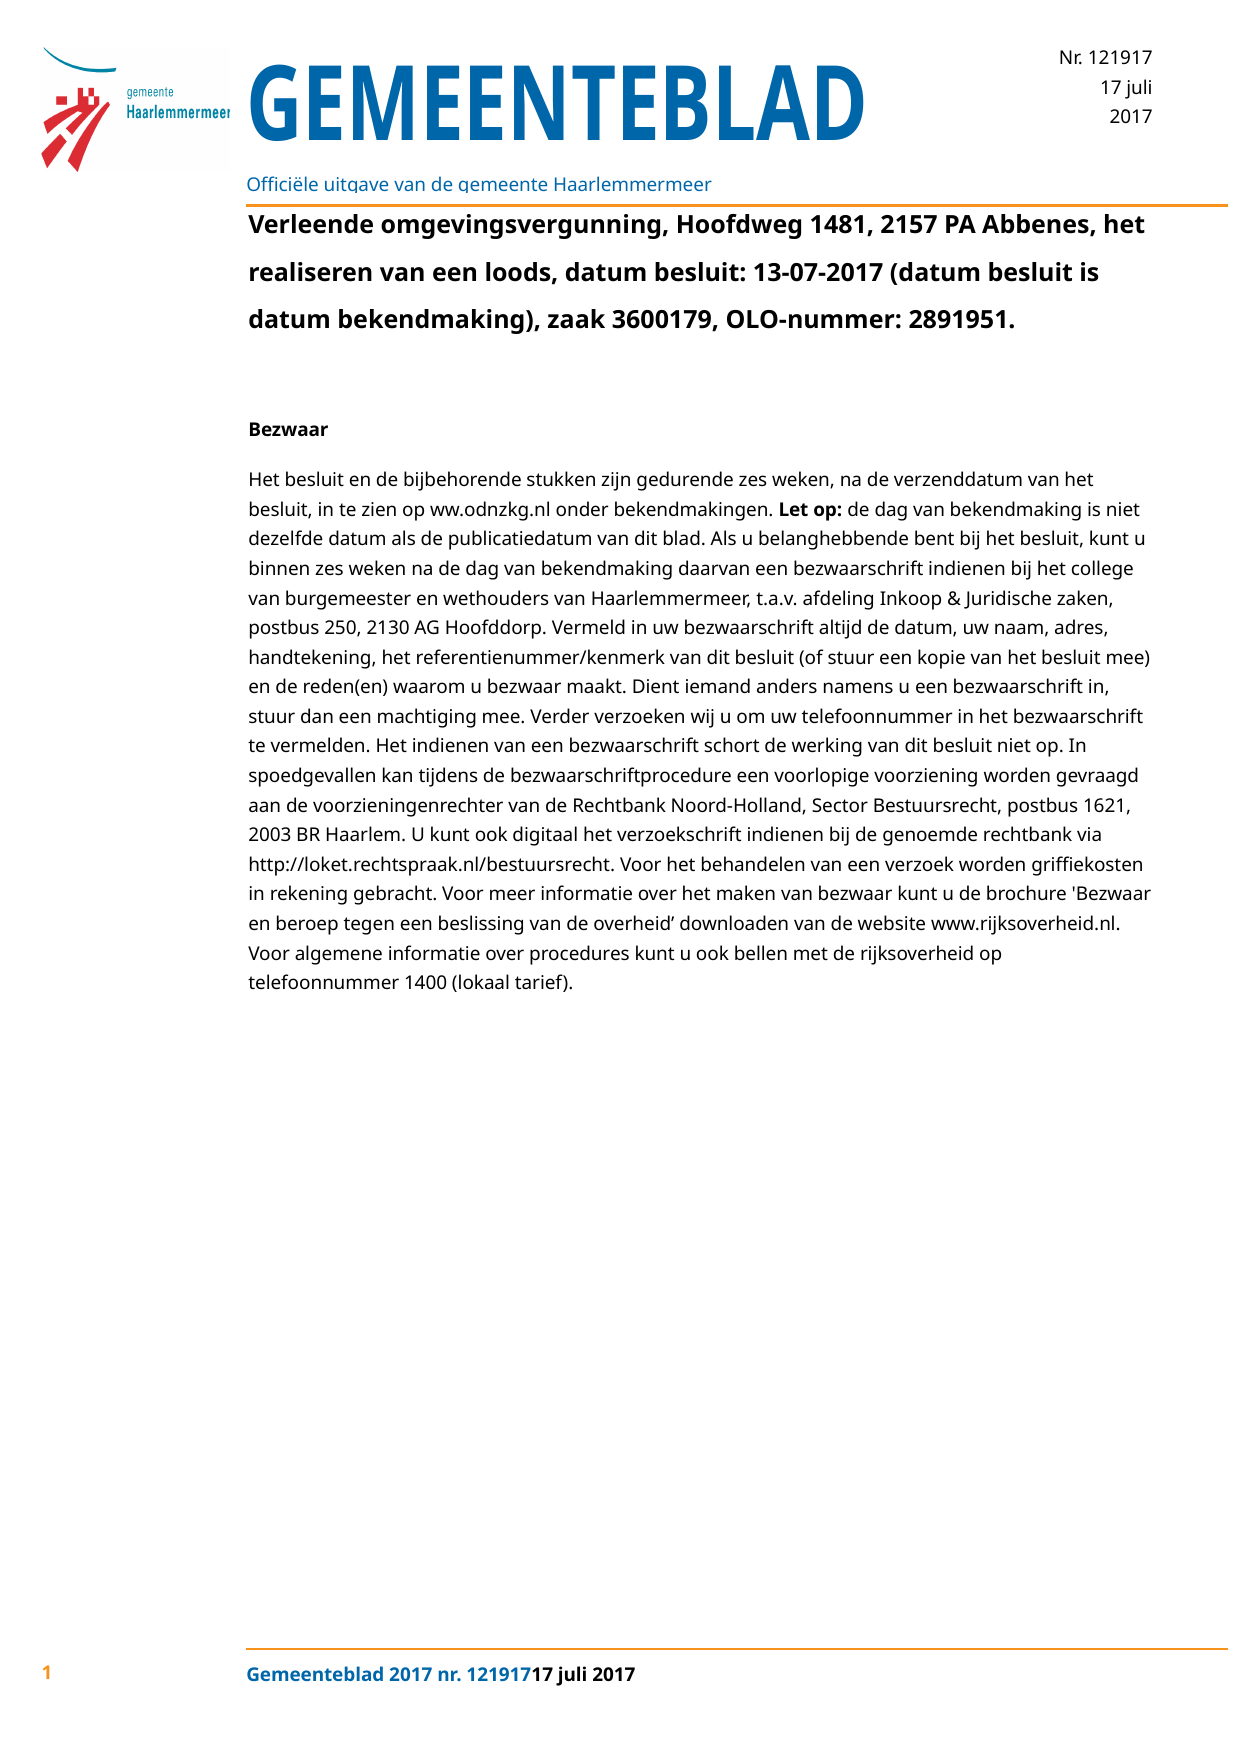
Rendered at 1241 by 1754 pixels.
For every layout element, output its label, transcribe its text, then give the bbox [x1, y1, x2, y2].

text Bezwaar [248, 416, 1152, 442]
text Verleende omgevingsvergunning, Hoofdweg 1481, 2157 PA Abbenes, het realiseren van een loods, datum besluit: 13-07-2017 (datum besluit is datum bekendmaking), zaak 3600179, OLO-nummer: 2891951. [248, 207, 1152, 336]
picture [41, 47, 231, 172]
text Het besluit en de bijbehorende stukken zijn gedurende zes weken, na de verzenddatum van het besluit, in te zien op ww.odnzkg.nl onder bekendmakingen. Let op: de dag van bekendmaking is niet dezelfde datum als de publicatiedatum van dit blad. Als u belanghebbende bent bij het besluit, kunt u binnen zes weken na de dag van bekendmaking daarvan een bezwaarschrift indienen bij het college van burgemeester en wethouders van Haarlemmermeer, t.a.v. afdeling Inkoop & Juridische zaken, postbus 250, 2130 AG Hoofddorp. Vermeld in uw bezwaarschrift altijd de datum, uw naam, adres, handtekening, het referentienummer/kenmerk van dit besluit (of stuur een kopie van het besluit mee) en de reden(en) waarom u bezwaar maakt. Dient iemand anders namens u een bezwaarschrift in, stuur dan een machtiging mee. Verder verzoeken wij u om uw telefoonnummer in het bezwaarschrift te vermelden. Het indienen van een bezwaarschrift schort de werking van dit besluit niet op. In spoedgevallen kan tijdens de bezwaarschriftprocedure een voorlopige voorziening worden gevraagd aan de voorzieningenrechter van de Rechtbank Noord-Holland, Sector Bestuursrecht, postbus 1621, 2003 BR Haarlem. U kunt ook digitaal het verzoekschrift indienen bij de genoemde rechtbank via http://loket.rechtspraak.nl/bestuursrecht. Voor het behandelen van een verzoek worden griffiekosten in rekening gebracht. Voor meer informatie over het maken van bezwaar kunt u de brochure 'Bezwaar en beroep tegen een beslissing van de overheid’ downloaden van de website www.rijksoverheid.nl. Voor algemene informatie over procedures kunt u ook bellen met de rijksoverheid op telefoonnummer 1400 (lokaal tarief). [248, 466, 1152, 995]
